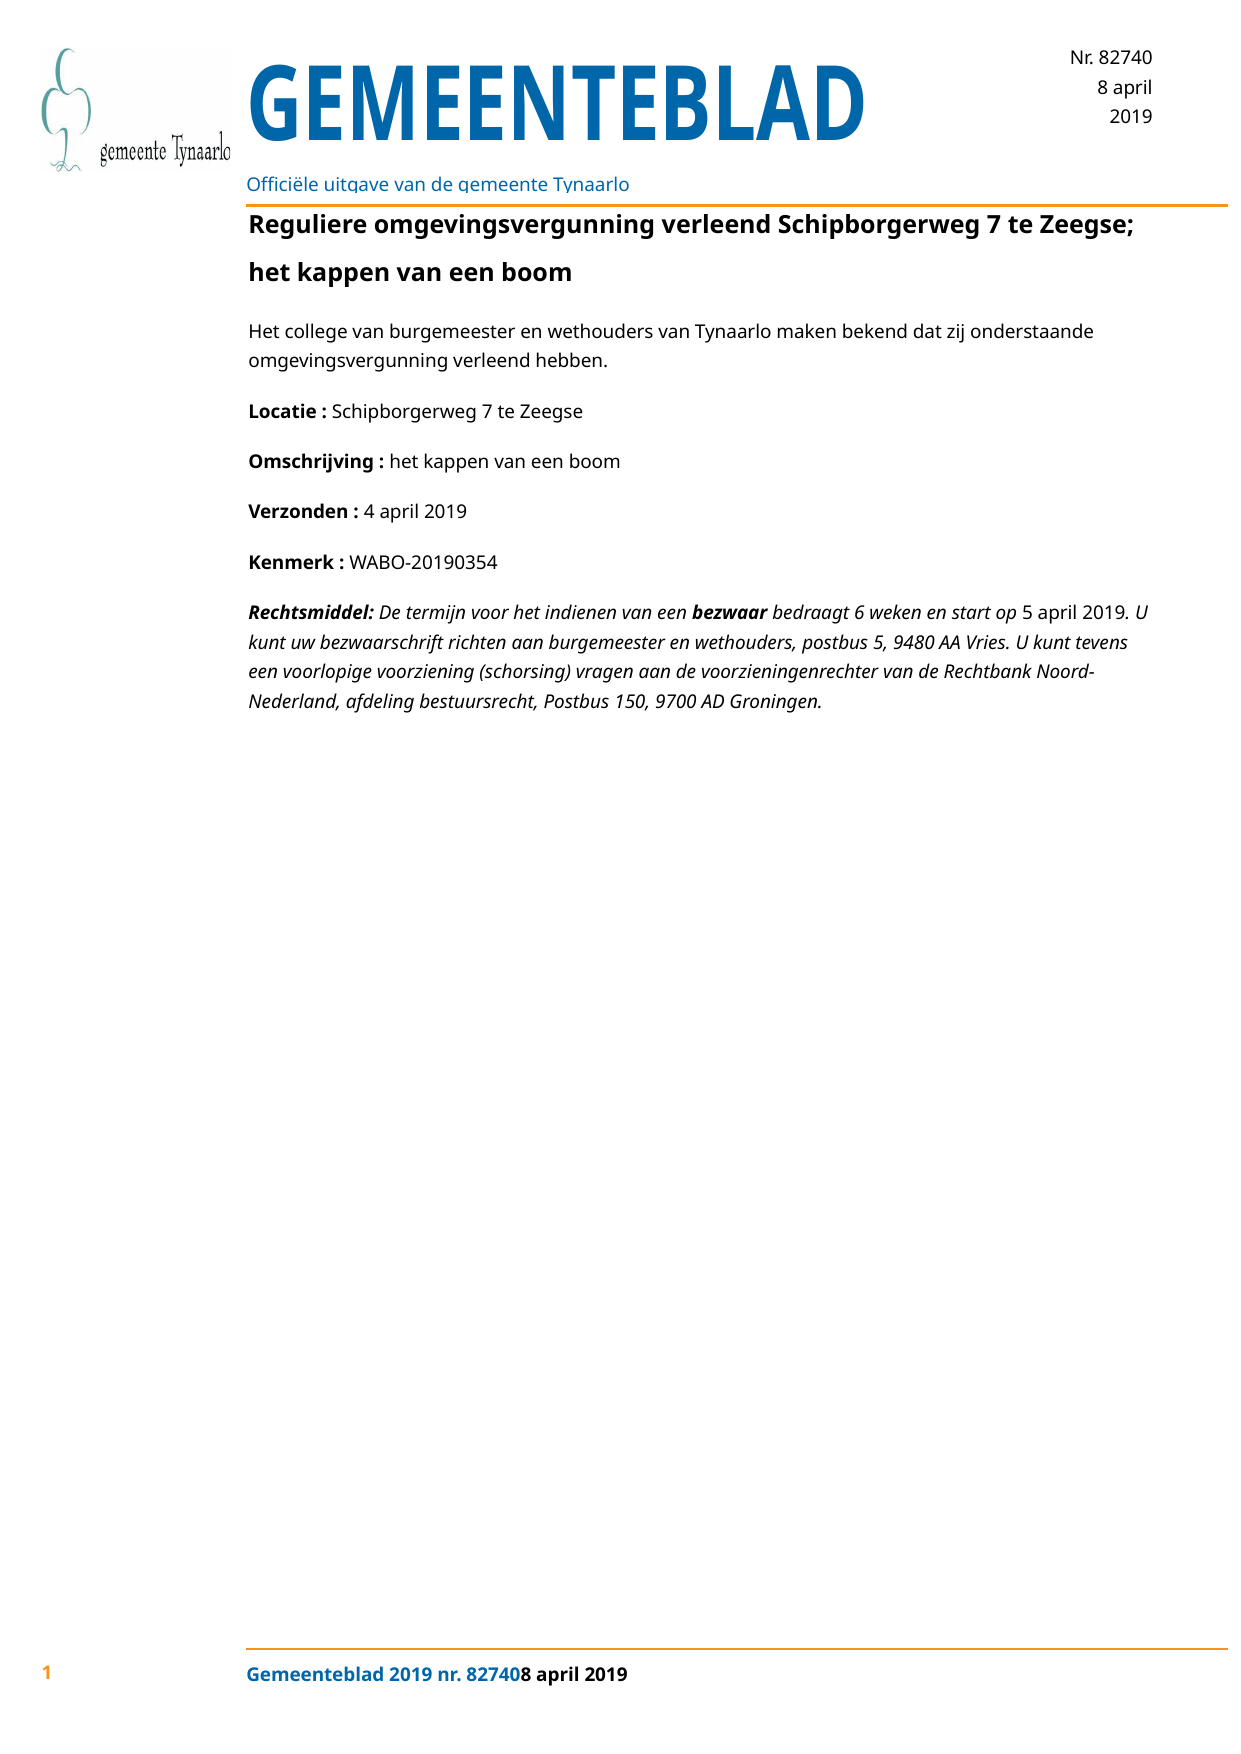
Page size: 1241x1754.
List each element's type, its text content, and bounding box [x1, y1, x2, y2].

text Verzonden : 4 april 2019 [248, 499, 1152, 524]
text Reguliere omgevingsvergunning verleend Schipborgerweg 7 te Zeegse; het kappen van een boom [248, 207, 1152, 288]
text Rechtsmiddel: De termijn voor het indienen van een bezwaar bedraagt 6 weken en start op 5 april 2019. U kunt uw bezwaarschrift richten aan burgemeester en wethouders, postbus 5, 9480 AA Vries. U kunt tevens een voorlopige voorziening (schorsing) vragen aan de voorzieningenrechter van de Rechtbank Noord-Nederland, afdeling bestuursrecht, Postbus 150, 9700 AD Groningen. [248, 599, 1152, 714]
picture [41, 47, 231, 172]
text Het college van burgemeester en wethouders van Tynaarlo maken bekend dat zij onderstaande omgevingsvergunning verleend hebben. [248, 318, 1152, 373]
text Omschrijving : het kappen van een boom [248, 448, 1152, 474]
text Kenmerk : WABO-20190354 [248, 549, 1152, 575]
text Locatie : Schipborgerweg 7 te Zeegse [248, 398, 1152, 424]
